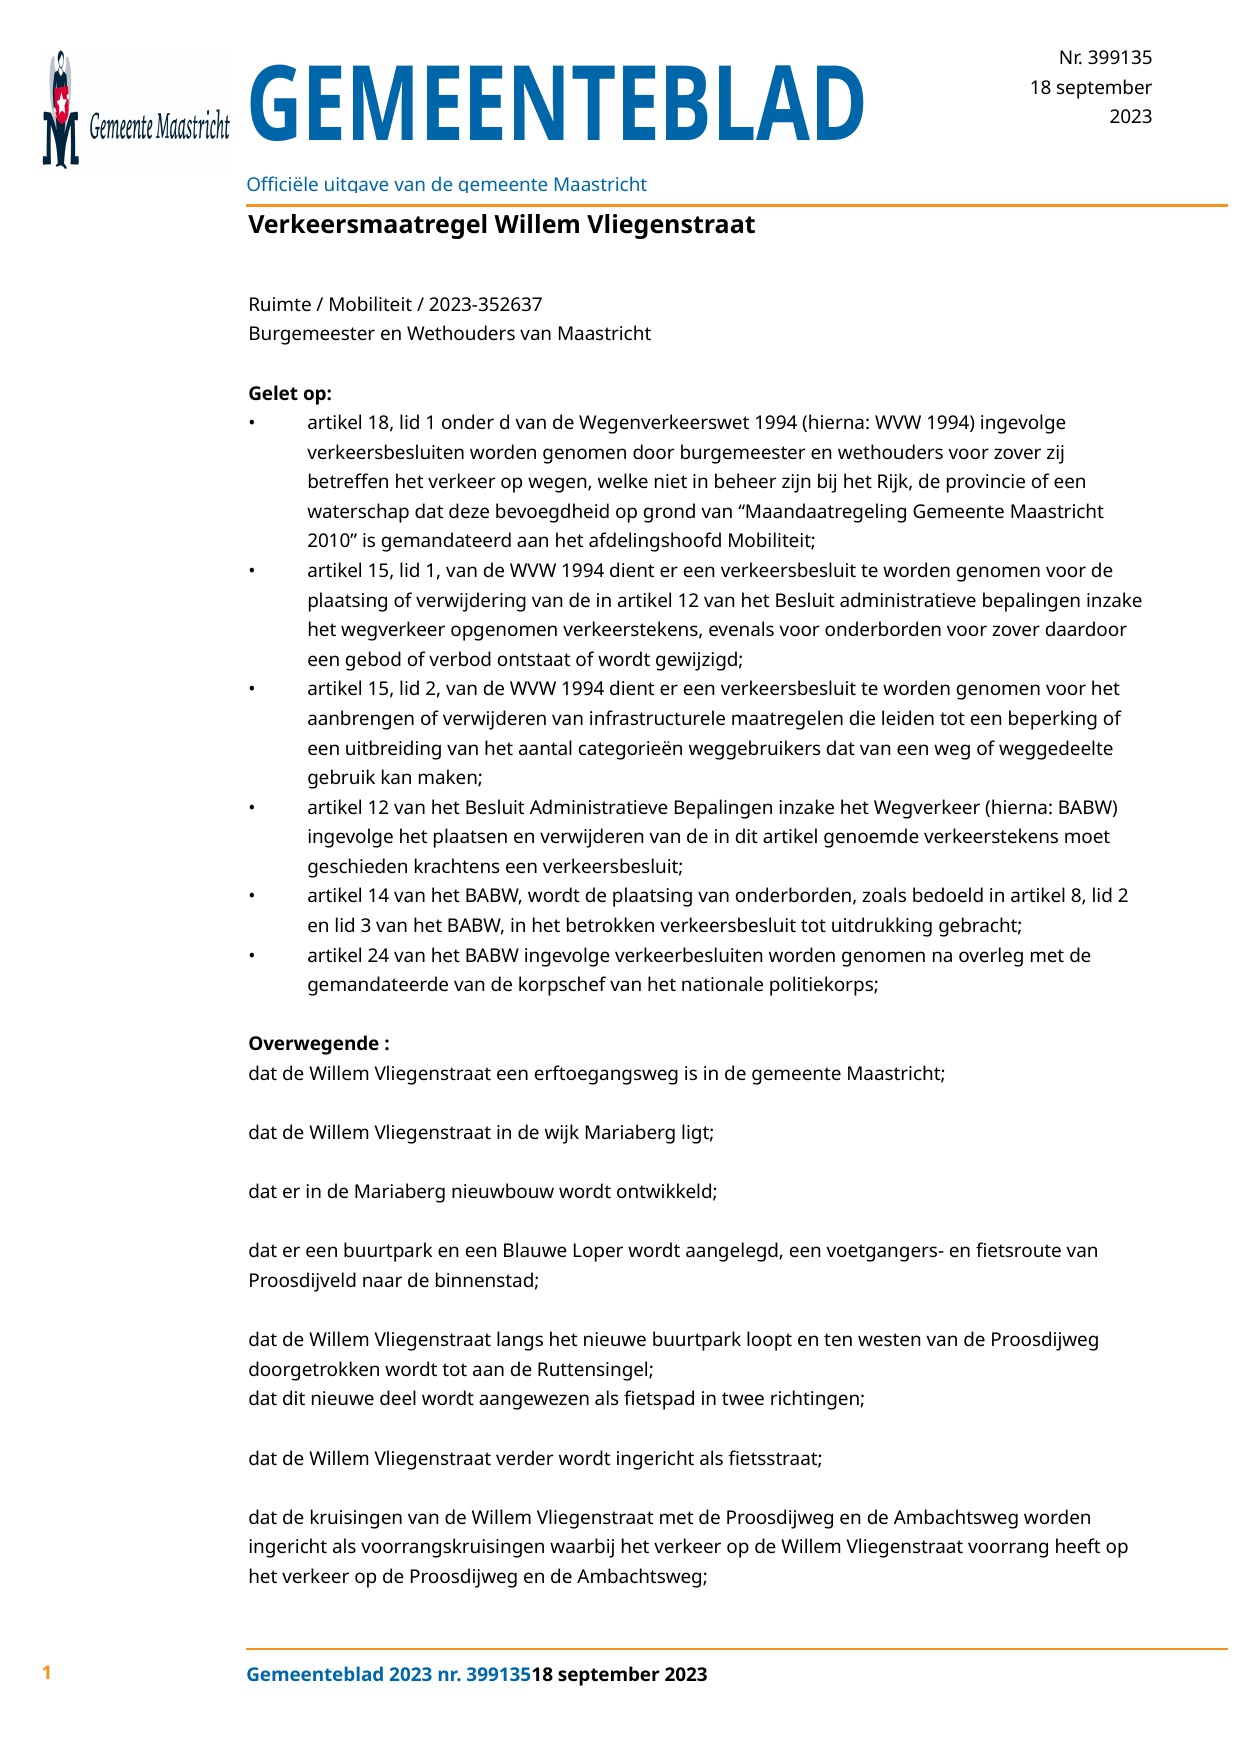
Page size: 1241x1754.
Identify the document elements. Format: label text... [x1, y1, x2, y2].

text dat de kruisingen van de Willem Vliegenstraat met de Proosdijweg en de Ambachtsweg worden ingericht als voorrangskruisingen waarbij het verkeer op de Willem Vliegenstraat voorrang heeft op het verkeer op de Proosdijweg en de Ambachtsweg; [248, 1504, 1152, 1589]
list artikel 15, lid 2, van de WVW 1994 dient er een verkeersbesluit te worden genomen voor het aanbrengen of verwijderen van infrastructurele maatregelen die leiden tot een beperking of een uitbreiding van het aantal categorieën weggebruikers dat van een weg of weggedeelte gebruik kan maken; [248, 676, 1152, 790]
text dat de Willem Vliegenstraat langs het nieuwe buurtpark loopt en ten westen van de Proosdijweg doorgetrokken wordt tot aan de Ruttensingel; [248, 1326, 1152, 1382]
list artikel 18, lid 1 onder d van de Wegenverkeerswet 1994 (hierna: WVW 1994) ingevolge verkeersbesluiten worden genomen door burgemeester en wethouders voor zover zij betreffen het verkeer op wegen, welke niet in beheer zijn bij het Rijk, de provincie of een waterschap dat deze bevoegdheid op grond van “Maandaatregeling Gemeente Maastricht 2010” is gemandateerd aan het afdelingshoofd Mobiliteit; [248, 409, 1152, 553]
list artikel 14 van het BABW, wordt de plaatsing van onderborden, zoals bedoeld in artikel 8, lid 2 en lid 3 van het BABW, in het betrokken verkeersbesluit tot uitdrukking gebracht; [248, 883, 1152, 938]
text dat de Willem Vliegenstraat een erftoegangsweg is in de gemeente Maastricht; [248, 1060, 1152, 1086]
text dat dit nieuwe deel wordt aangewezen als fietspad in twee richtingen; [248, 1386, 1152, 1411]
text Ruimte / Mobiliteit / 2023-352637 [248, 291, 1152, 317]
text dat de Willem Vliegenstraat in de wijk Mariaberg ligt; [248, 1119, 1152, 1145]
text dat de Willem Vliegenstraat verder wordt ingericht als fietsstraat; [248, 1445, 1152, 1471]
picture [41, 47, 231, 172]
text dat er in de Mariaberg nieuwbouw wordt ontwikkeld; [248, 1178, 1152, 1204]
list artikel 12 van het Besluit Administratieve Bepalingen inzake het Wegverkeer (hierna: BABW) ingevolge het plaatsen en verwijderen van de in dit artikel genoemde verkeerstekens moet geschieden krachtens een verkeersbesluit; [248, 794, 1152, 879]
list artikel 24 van het BABW ingevolge verkeerbesluiten worden genomen na overleg met de gemandateerde van de korpschef van het nationale politiekorps; [248, 942, 1152, 997]
text Overwegende : [248, 1031, 1152, 1056]
text Burgemeester en Wethouders van Maastricht [248, 321, 1152, 346]
text Verkeersmaatregel Willem Vliegenstraat [248, 207, 1152, 241]
text dat er een buurtpark en een Blauwe Loper wordt aangelegd, een voetgangers- en fietsroute van Proosdijveld naar de binnenstad; [248, 1238, 1152, 1293]
list artikel 15, lid 1, van de WVW 1994 dient er een verkeersbesluit te worden genomen voor de plaatsing of verwijdering van de in artikel 12 van het Besluit administratieve bepalingen inzake het wegverkeer opgenomen verkeerstekens, evenals voor onderborden voor zover daardoor een gebod of verbod ontstaat of wordt gewijzigd; [248, 557, 1152, 672]
text Gelet op: [248, 380, 1152, 406]
